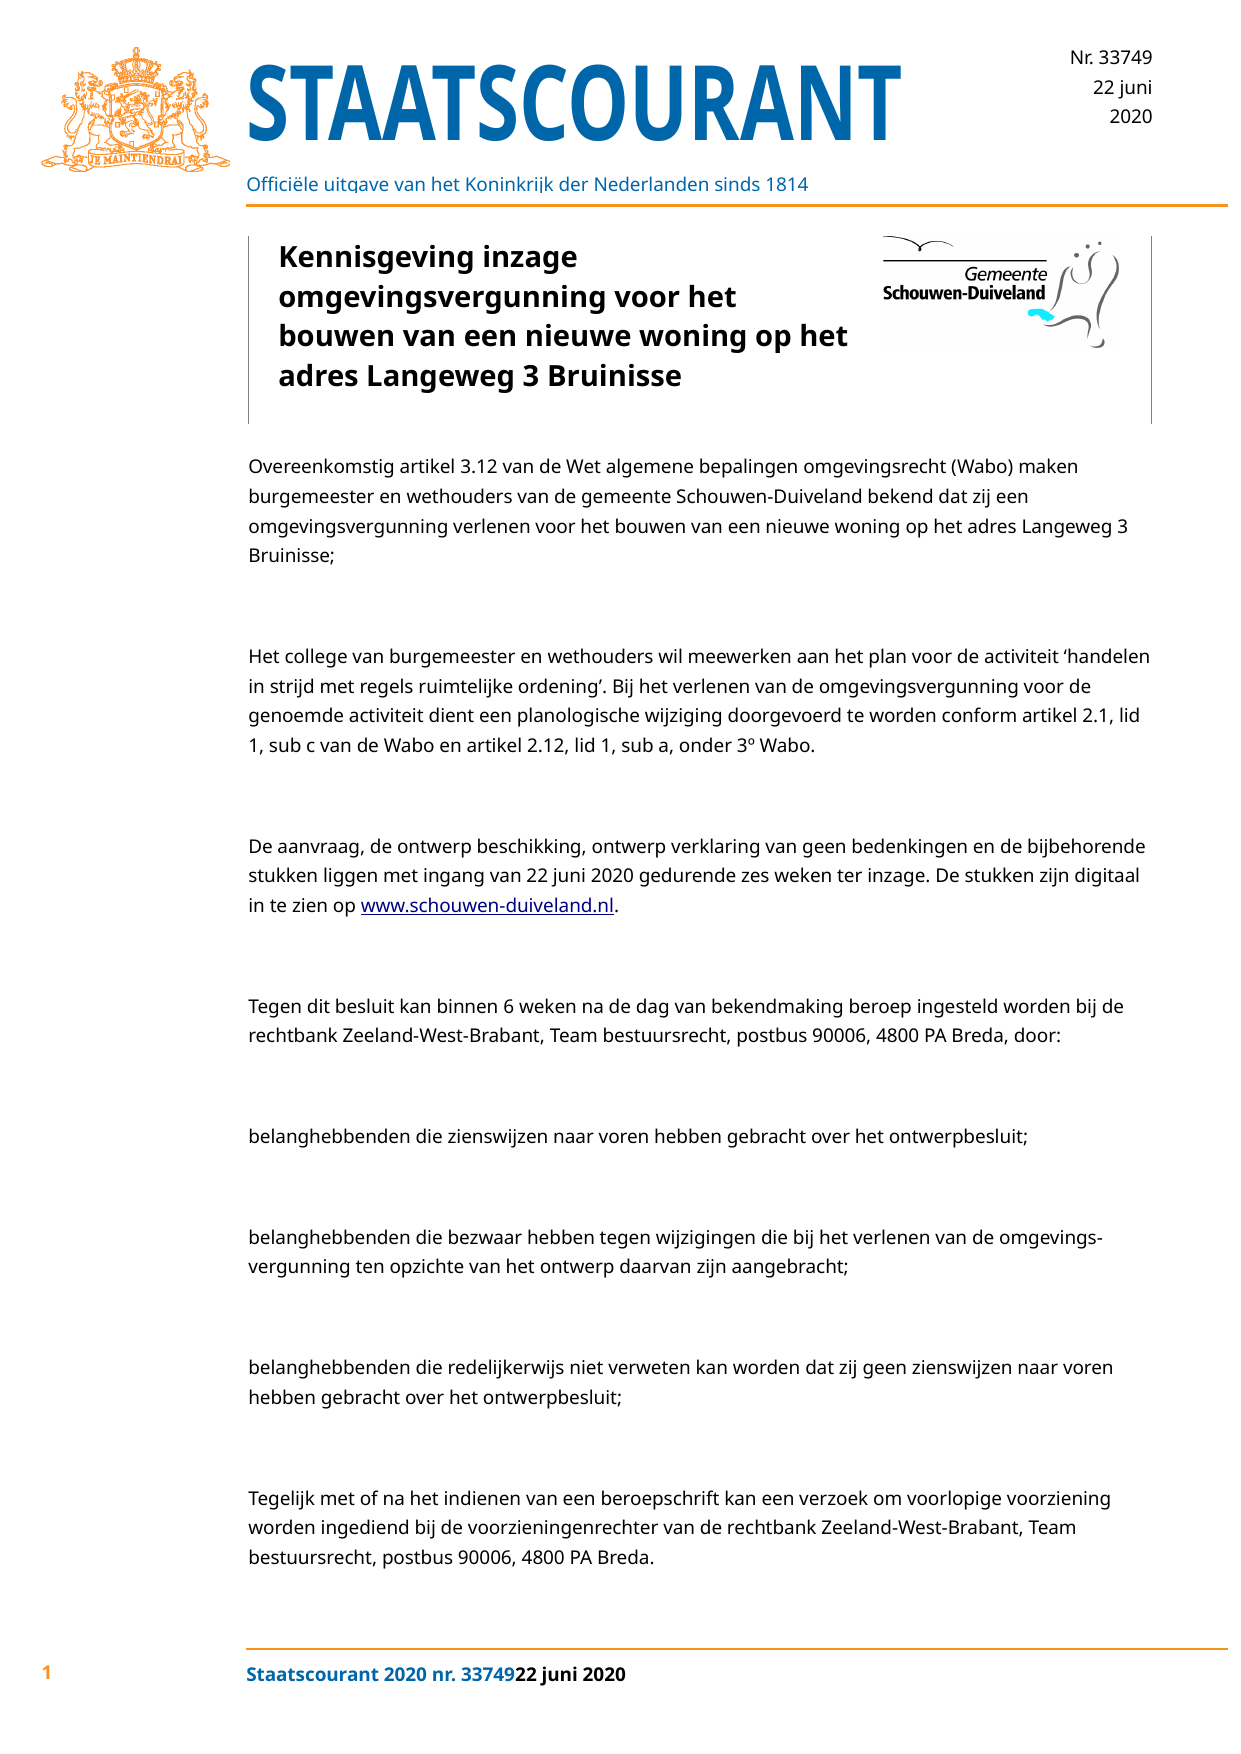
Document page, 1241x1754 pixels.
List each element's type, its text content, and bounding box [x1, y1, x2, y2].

text belanghebbenden die redelijkerwijs niet verweten kan worden dat zij geen zienswijzen naar voren hebben gebracht over het ontwerpbesluit; [248, 1354, 1152, 1410]
table_header [850, 236, 1151, 424]
picture [882, 236, 1119, 348]
text Tegen dit besluit kan binnen 6 weken na de dag van bekendmaking beroep ingesteld worden bij de rechtbank Zeeland-West-Brabant, Team bestuursrecht, postbus 90006, 4800 PA Breda, door: [248, 993, 1152, 1048]
table_header Kennisgeving inzage omgevingsvergunning voor het bouwen van een nieuwe woning op het adres Langeweg 3 Bruinisse [249, 236, 850, 424]
picture [41, 47, 231, 172]
text Tegelijk met of na het indienen van een beroepschrift kan een verzoek om voorlopige voorziening worden ingediend bij de voorzieningenrechter van de rechtbank Zeeland-West-Brabant, Team bestuursrecht, postbus 90006, 4800 PA Breda. [248, 1485, 1152, 1570]
text belanghebbenden die zienswijzen naar voren hebben gebracht over het ontwerpbesluit; [248, 1123, 1152, 1149]
text belanghebbenden die bezwaar hebben tegen wijzigingen die bij het verlenen van de omgevings-vergunning ten opzichte van het ontwerp daarvan zijn aangebracht; [248, 1224, 1152, 1279]
text Overeenkomstig artikel 3.12 van de Wet algemene bepalingen omgevingsrecht (Wabo) maken burgemeester en wethouders van de gemeente Schouwen-Duiveland bekend dat zij een omgevingsvergunning verlenen voor het bouwen van een nieuwe woning op het adres Langeweg 3 Bruinisse; [248, 454, 1152, 568]
text De aanvraag, de ontwerp beschikking, ontwerp verklaring van geen bedenkingen en de bijbehorende stukken liggen met ingang van 22 juni 2020 gedurende zes weken ter inzage. De stukken zijn digitaal in te zien op www.schouwen-duiveland.nl. [248, 833, 1152, 918]
text Het college van burgemeester en wethouders wil meewerken aan het plan voor de activiteit ‘handelen in strijd met regels ruimtelijke ordening’. Bij het verlenen van de omgevingsvergunning voor de genoemde activiteit dient een planologische wijziging doorgevoerd te worden conform artikel 2.1, lid 1, sub c van de Wabo en artikel 2.12, lid 1, sub a, onder 3º Wabo. [248, 643, 1152, 758]
